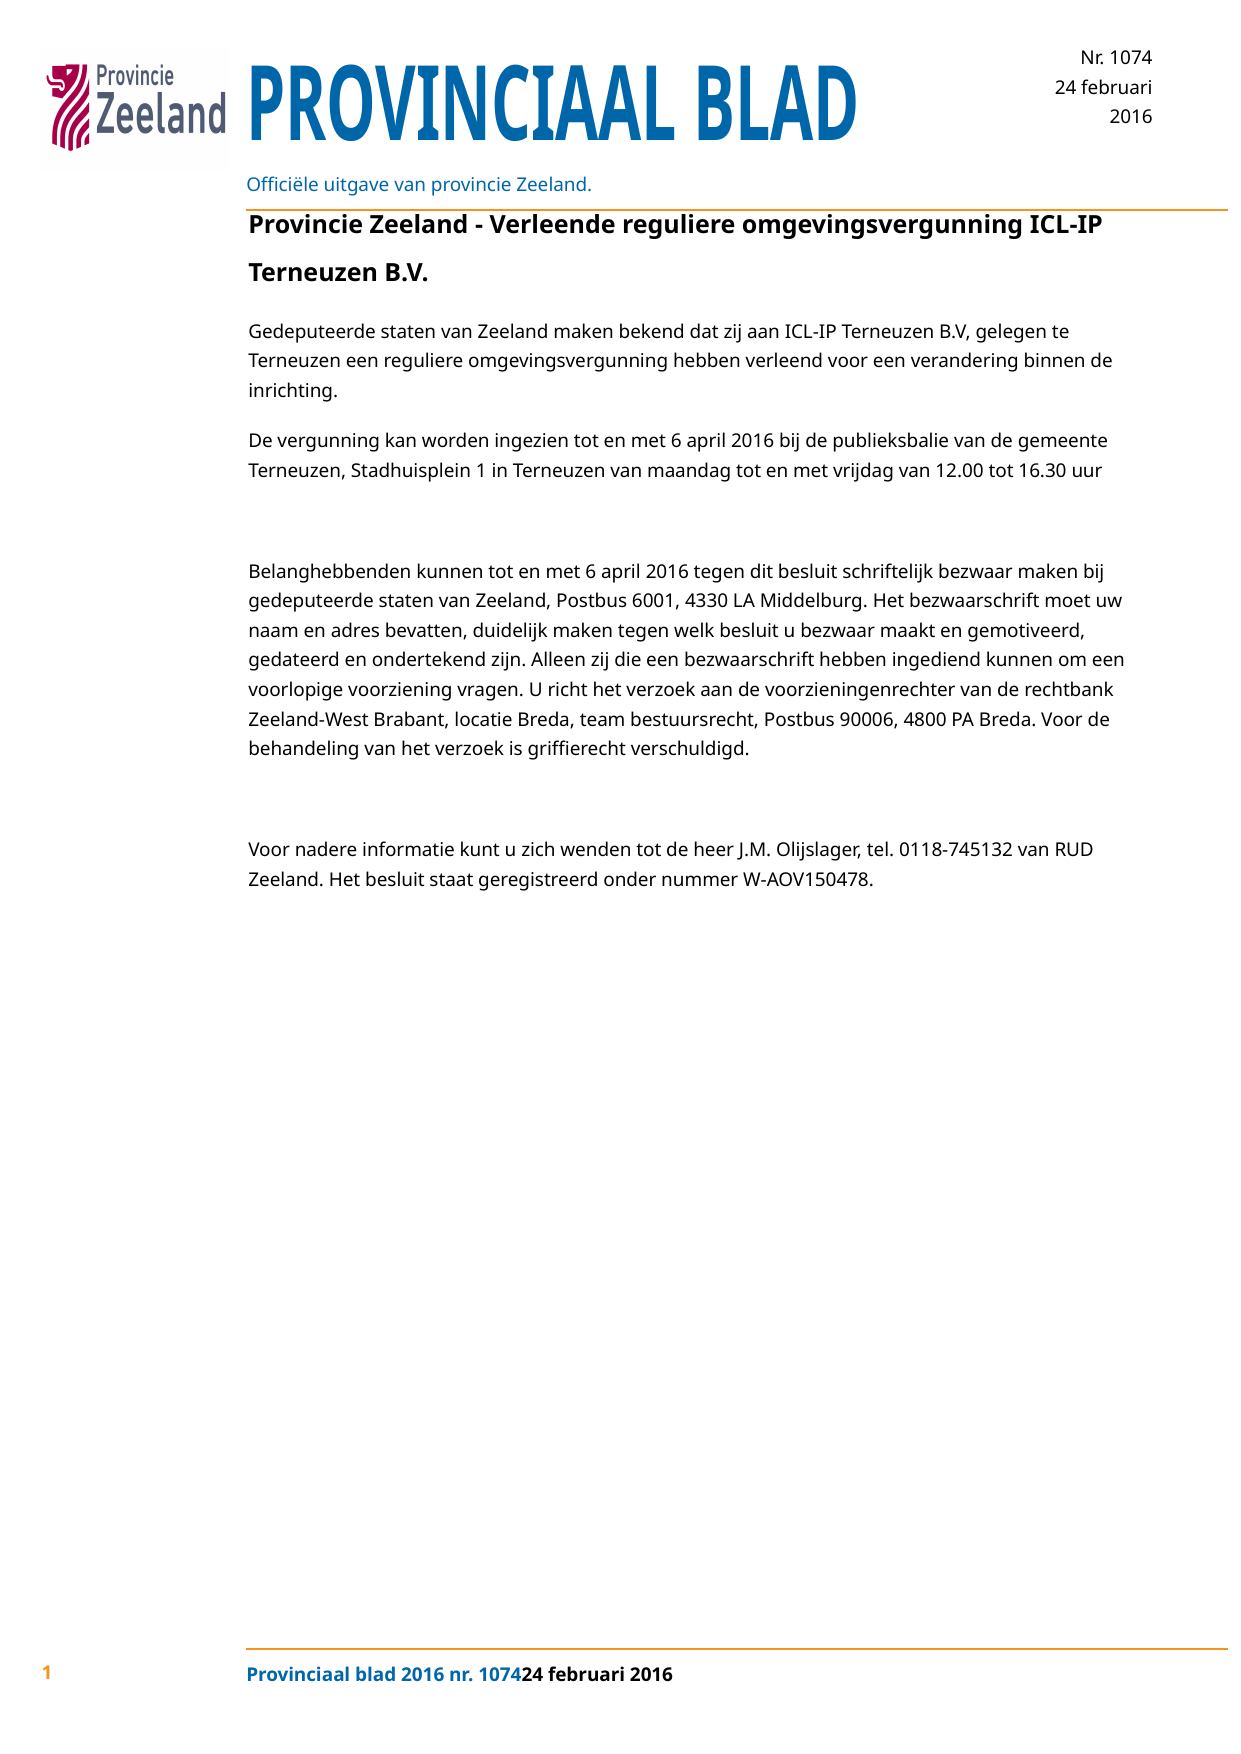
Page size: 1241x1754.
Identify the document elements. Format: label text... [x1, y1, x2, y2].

text De vergunning kan worden ingezien tot en met 6 april 2016 bij de publieksbalie van de gemeente Terneuzen, Stadhuisplein 1 in Terneuzen van maandag tot en met vrijdag van 12.00 tot 16.30 uur [248, 427, 1152, 483]
text Belanghebbenden kunnen tot en met 6 april 2016 tegen dit besluit schriftelijk bezwaar maken bij gedeputeerde staten van Zeeland, Postbus 6001, 4330 LA Middelburg. Het bezwaarschrift moet uw naam en adres bevatten, duidelijk maken tegen welk besluit u bezwaar maakt en gemotiveerd, gedateerd en ondertekend zijn. Alleen zij die een bezwaarschrift hebben ingediend kunnen om een voorlopige voorziening vragen. U richt het verzoek aan de voorzieningenrechter van de rechtbank Zeeland-West Brabant, locatie Breda, team bestuursrecht, Postbus 90006, 4800 PA Breda. Voor de behandeling van het verzoek is griffierecht verschuldigd. [248, 558, 1152, 761]
text Gedeputeerde staten van Zeeland maken bekend dat zij aan ICL-IP Terneuzen B.V, gelegen te Terneuzen een reguliere omgevingsvergunning hebben verleend voor een verandering binnen de inrichting. [248, 318, 1152, 403]
text Provincie Zeeland - Verleende reguliere omgevingsvergunning ICL-IP Terneuzen B.V. [248, 211, 1152, 288]
text Voor nadere informatie kunt u zich wenden tot de heer J.M. Olijslager, tel. 0118-745132 van RUD Zeeland. Het besluit staat geregistreerd onder nummer W-AOV150478. [248, 836, 1152, 892]
picture [41, 47, 231, 172]
